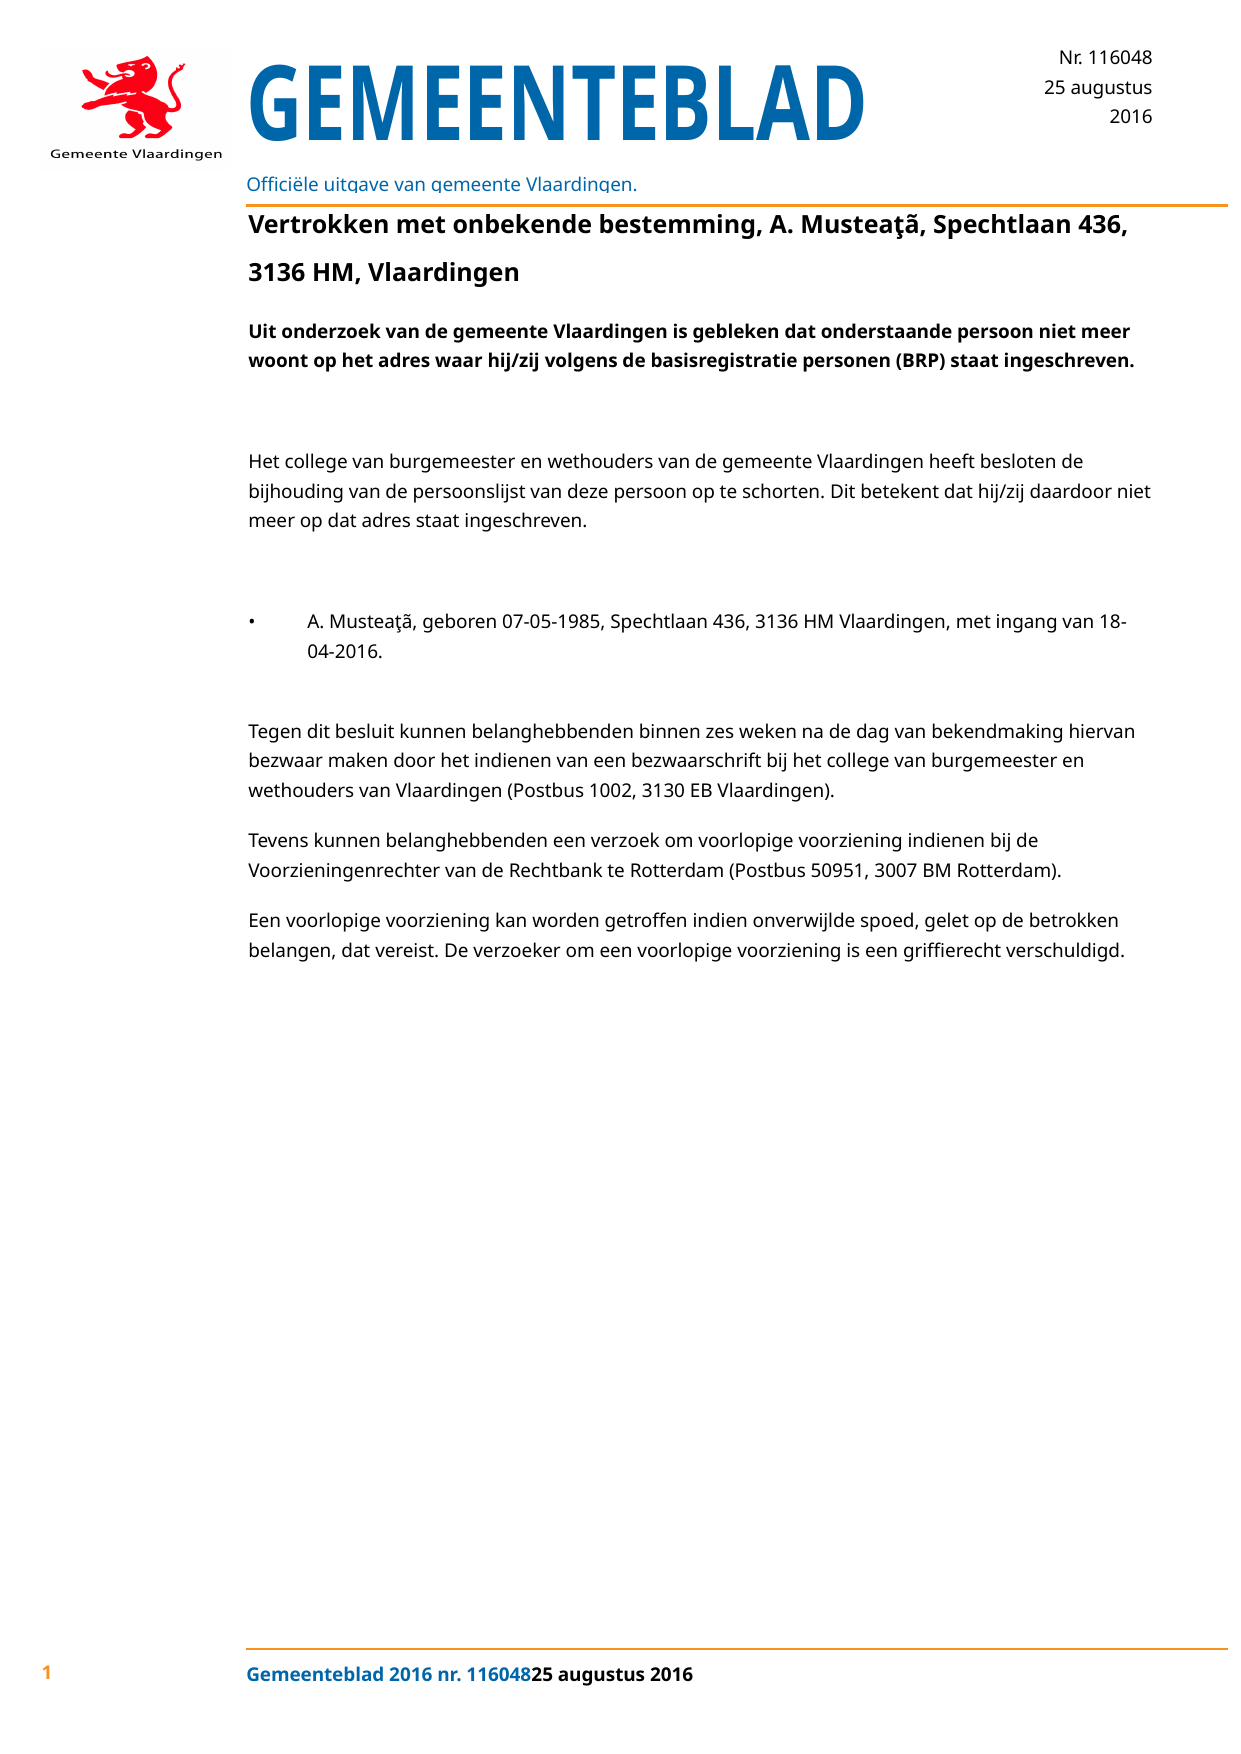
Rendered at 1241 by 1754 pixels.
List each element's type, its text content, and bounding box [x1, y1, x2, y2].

text Vertrokken met onbekende bestemming, A. Musteaţã, Spechtlaan 436, 3136 HM, Vlaardingen [248, 207, 1152, 288]
text Uit onderzoek van de gemeente Vlaardingen is gebleken dat onderstaande persoon niet meer woont op het adres waar hij/zij volgens de basisregistratie personen (BRP) staat ingeschreven. [248, 318, 1152, 373]
list A. Musteaţã, geboren 07-05-1985, Spechtlaan 436, 3136 HM Vlaardingen, met ingang van 18-04-2016. [248, 608, 1152, 664]
text Een voorlopige voorziening kan worden getroffen indien onverwijlde spoed, gelet op de betrokken belangen, dat vereist. De verzoeker om een voorlopige voorziening is een griffierecht verschuldigd. [248, 907, 1152, 963]
text Tevens kunnen belanghebbenden een verzoek om voorlopige voorziening indienen bij de Voorzieningenrechter van de Rechtbank te Rotterdam (Postbus 50951, 3007 BM Rotterdam). [248, 827, 1152, 883]
text Tegen dit besluit kunnen belanghebbenden binnen zes weken na de dag van bekendmaking hiervan bezwaar maken door het indienen van een bezwaarschrift bij het college van burgemeester en wethouders van Vlaardingen (Postbus 1002, 3130 EB Vlaardingen). [248, 718, 1152, 803]
text Het college van burgemeester en wethouders van de gemeente Vlaardingen heeft besloten de bijhouding van de persoonslijst van deze persoon op te schorten. Dit betekent dat hij/zij daardoor niet meer op dat adres staat ingeschreven. [248, 448, 1152, 533]
picture [41, 47, 231, 172]
